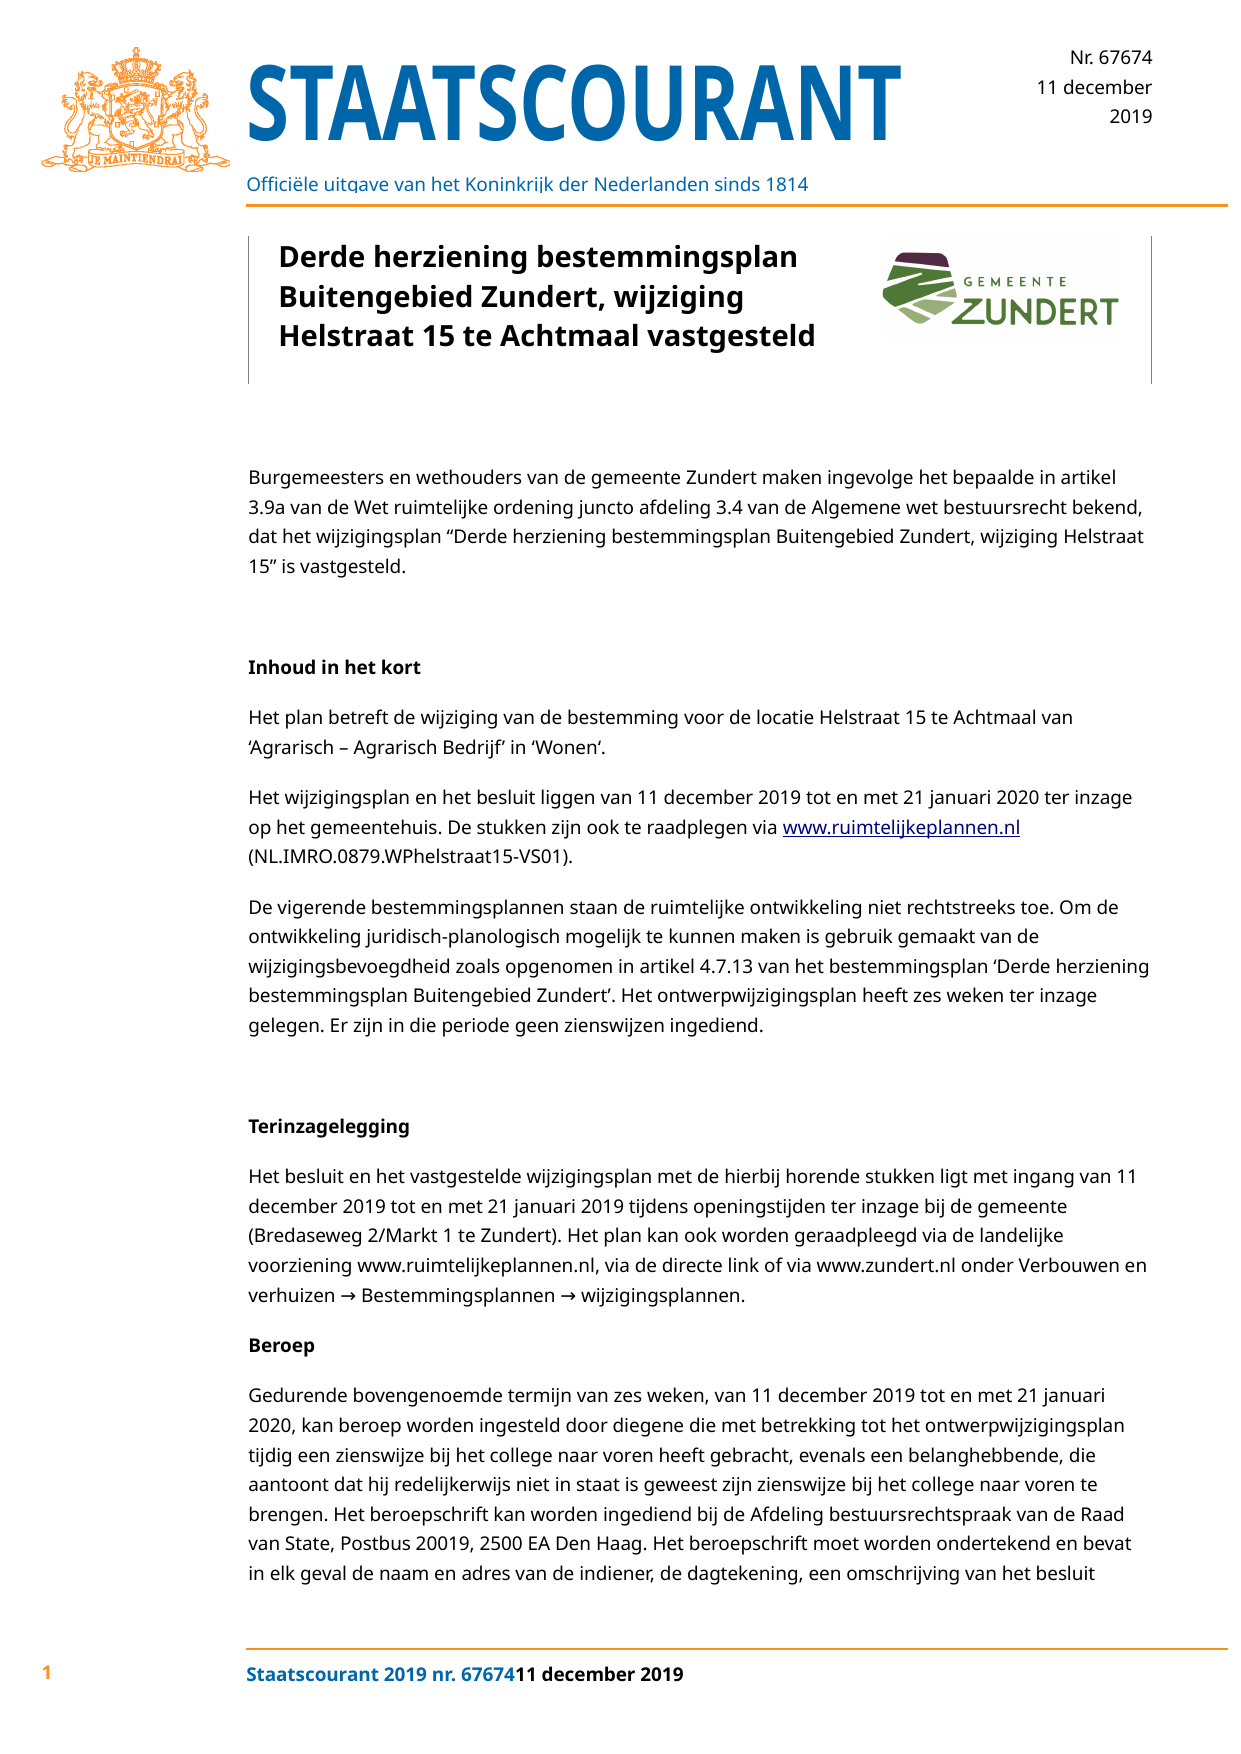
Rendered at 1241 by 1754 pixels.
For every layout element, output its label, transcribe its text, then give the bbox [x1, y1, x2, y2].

text Beroep [248, 1332, 1152, 1358]
text Het wijzigingsplan en het besluit liggen van 11 december 2019 tot en met 21 januari 2020 ter inzage op het gemeentehuis. De stukken zijn ook te raadplegen via www.ruimtelijkeplannen.nl (NL.IMRO.0879.WPhelstraat15-VS01). [248, 784, 1152, 869]
text Terinzagelegging [248, 1113, 1152, 1139]
table_header [850, 236, 1151, 384]
text De vigerende bestemmingsplannen staan de ruimtelijke ontwikkeling niet rechtstreeks toe. Om de ontwikkeling juridisch-planologisch mogelijk te kunnen maken is gebruik gemaakt van de wijzigingsbevoegdheid zoals opgenomen in artikel 4.7.13 van het bestemmingsplan ‘Derde herziening bestemmingsplan Buitengebied Zundert’. Het ontwerpwijzigingsplan heeft zes weken ter inzage gelegen. Er zijn in die periode geen zienswijzen ingediend. [248, 894, 1152, 1038]
text Inhoud in het kort [248, 654, 1152, 680]
table_header Derde herziening bestemmingsplan Buitengebied Zundert, wijziging Helstraat 15 te Achtmaal vastgesteld [249, 236, 850, 384]
picture [882, 236, 1119, 341]
text Gedurende bovengenoemde termijn van zes weken, van 11 december 2019 tot en met 21 januari 2020, kan beroep worden ingesteld door diegene die met betrekking tot het ontwerpwijzigingsplan tijdig een zienswijze bij het college naar voren heeft gebracht, evenals een belanghebbende, die aantoont dat hij redelijkerwijs niet in staat is geweest zijn zienswijze bij het college naar voren te brengen. Het beroepschrift kan worden ingediend bij de Afdeling bestuursrechtspraak van de Raad van State, Postbus 20019, 2500 EA Den Haag. Het beroepschrift moet worden ondertekend en bevat in elk geval de naam en adres van de indiener, de dagtekening, een omschrijving van het besluit [248, 1383, 1152, 1586]
picture [41, 47, 231, 172]
text Burgemeesters en wethouders van de gemeente Zundert maken ingevolge het bepaalde in artikel 3.9a van de Wet ruimtelijke ordening juncto afdeling 3.4 van de Algemene wet bestuursrecht bekend, dat het wijzigingsplan “Derde herziening bestemmingsplan Buitengebied Zundert, wijziging Helstraat 15” is vastgesteld. [248, 464, 1152, 579]
text Het plan betreft de wijziging van de bestemming voor de locatie Helstraat 15 te Achtmaal van ‘Agrarisch – Agrarisch Bedrijf’ in ‘Wonen‘. [248, 704, 1152, 760]
text Het besluit en het vastgestelde wijzigingsplan met de hierbij horende stukken ligt met ingang van 11 december 2019 tot en met 21 januari 2019 tijdens openingstijden ter inzage bij de gemeente (Bredaseweg 2/Markt 1 te Zundert). Het plan kan ook worden geraadpleegd via de landelijke voorziening www.ruimtelijkeplannen.nl, via de directe link of via www.zundert.nl onder Verbouwen en verhuizen → Bestemmingsplannen → wijzigingsplannen. [248, 1163, 1152, 1308]
